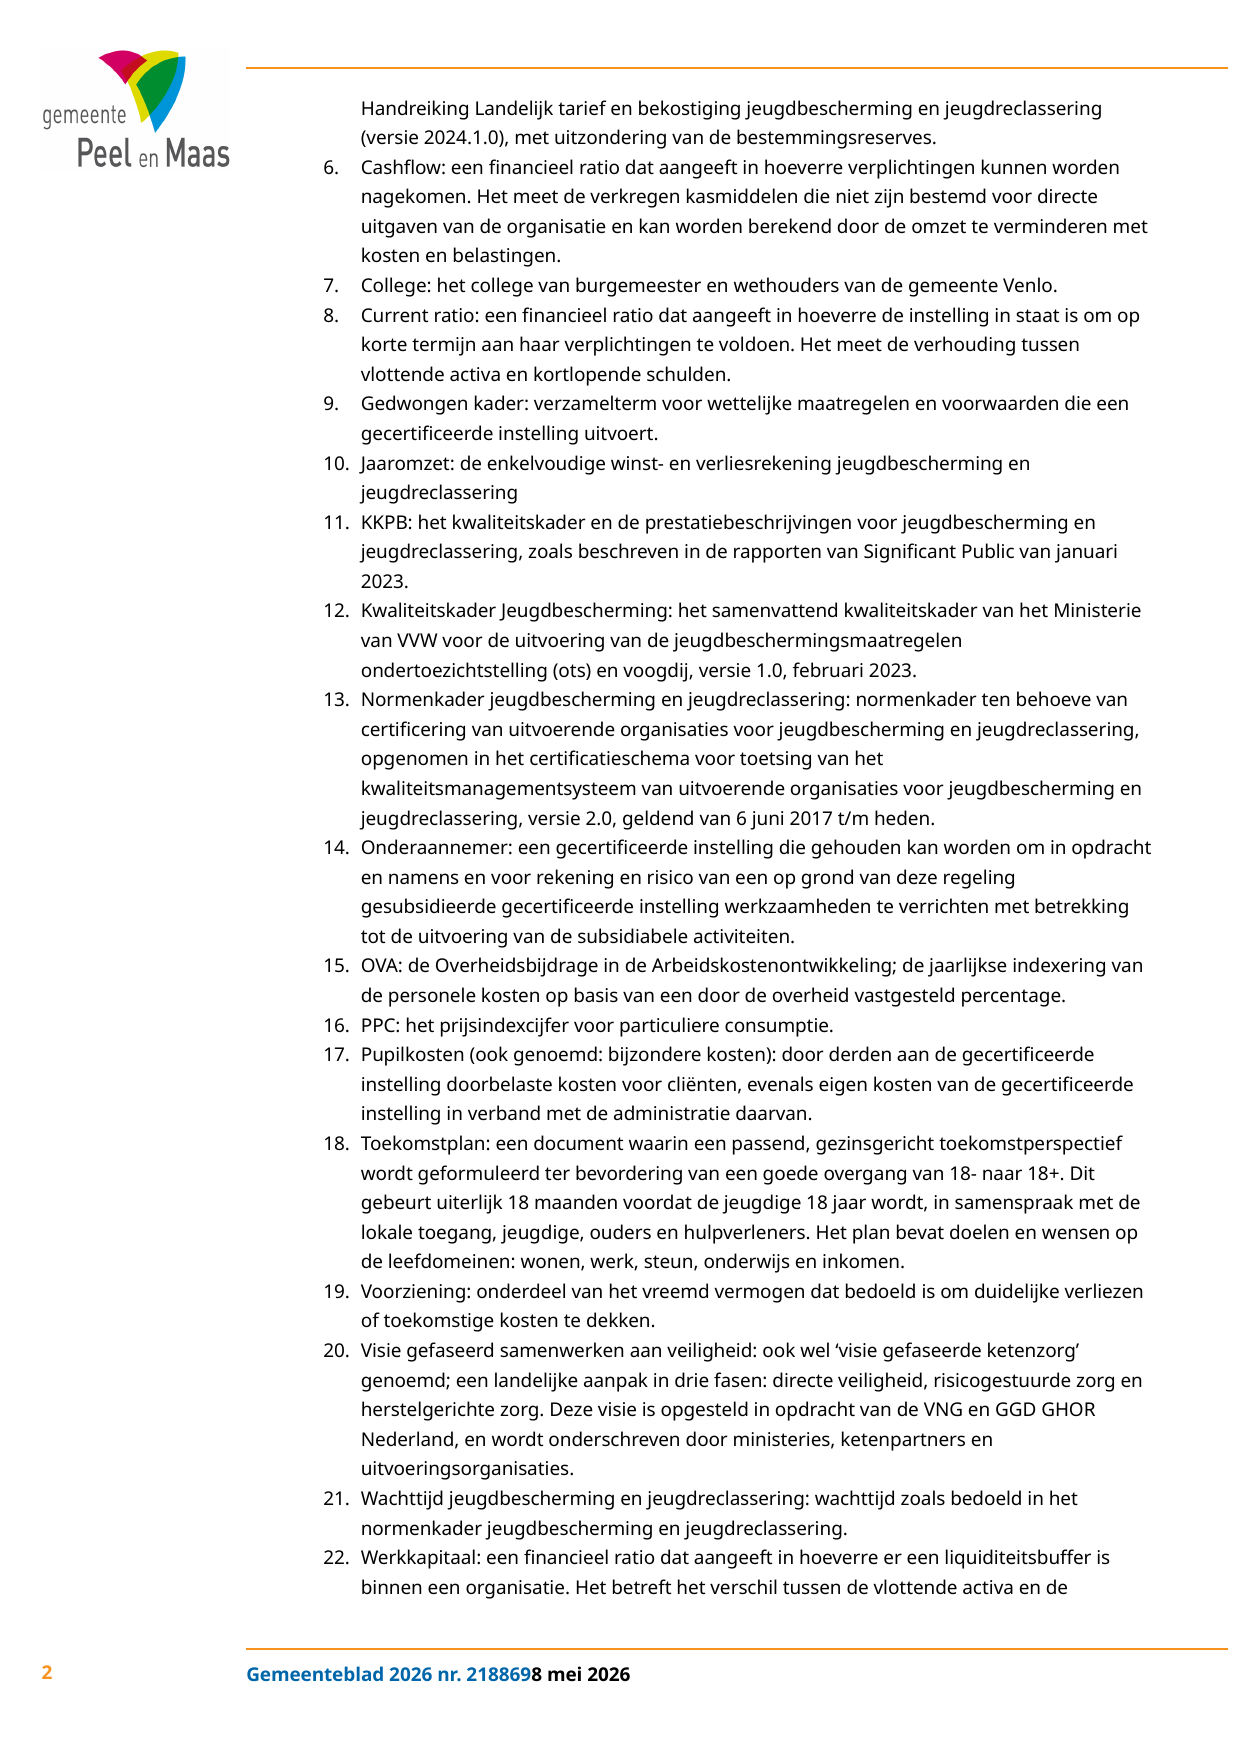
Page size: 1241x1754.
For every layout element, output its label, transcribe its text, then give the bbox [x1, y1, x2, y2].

list College: het college van burgemeester en wethouders van de gemeente Venlo. [323, 272, 1152, 298]
list Handreiking Landelijk tarief en bekostiging jeugdbescherming en jeugdreclassering (versie 2024.1.0), met uitzondering van de bestemmingsreserves. [323, 95, 1152, 150]
list OVA: de Overheidsbijdrage in de Arbeidskostenontwikkeling; de jaarlijkse indexering van de personele kosten op basis van een door de overheid vastgesteld percentage. [323, 953, 1152, 1008]
list Onderaannemer: een gecertificeerde instelling die gehouden kan worden om in opdracht en namens en voor rekening en risico van een op grond van deze regeling gesubsidieerde gecertificeerde instelling werkzaamheden te verrichten met betrekking tot de uitvoering van de subsidiabele activiteiten. [323, 834, 1152, 949]
picture [41, 47, 231, 172]
list Pupilkosten (ook genoemd: bijzondere kosten): door derden aan de gecertificeerde instelling doorbelaste kosten voor cliënten, evenals eigen kosten van de gecertificeerde instelling in verband met de administratie daarvan. [323, 1041, 1152, 1126]
list Normenkader jeugdbescherming en jeugdreclassering: normenkader ten behoeve van certificering van uitvoerende organisaties voor jeugdbescherming en jeugdreclassering, opgenomen in het certificatieschema voor toetsing van het kwaliteitsmanagementsysteem van uitvoerende organisaties voor jeugdbescherming en jeugdreclassering, versie 2.0, geldend van 6 juni 2017 t/m heden. [323, 686, 1152, 831]
list Toekomstplan: een document waarin een passend, gezinsgericht toekomstperspectief wordt geformuleerd ter bevordering van een goede overgang van 18- naar 18+. Dit gebeurt uiterlijk 18 maanden voordat de jeugdige 18 jaar wordt, in samenspraak met de lokale toegang, jeugdige, ouders en hulpverleners. Het plan bevat doelen en wensen op de leefdomeinen: wonen, werk, steun, onderwijs en inkomen. [323, 1130, 1152, 1274]
list Voorziening: onderdeel van het vreemd vermogen dat bedoeld is om duidelijke verliezen of toekomstige kosten te dekken. [323, 1278, 1152, 1333]
list Cashflow: een financieel ratio dat aangeeft in hoeverre verplichtingen kunnen worden nagekomen. Het meet de verkregen kasmiddelen die niet zijn bestemd voor directe uitgaven van de organisatie en kan worden berekend door de omzet te verminderen met kosten en belastingen. [323, 154, 1152, 268]
list Visie gefaseerd samenwerken aan veiligheid: ook wel ‘visie gefaseerde ketenzorg’ genoemd; een landelijke aanpak in drie fasen: directe veiligheid, risicogestuurde zorg en herstelgerichte zorg. Deze visie is opgesteld in opdracht van de VNG en GGD GHOR Nederland, en wordt onderschreven door ministeries, ketenpartners en uitvoeringsorganisaties. [323, 1337, 1152, 1481]
list Jaaromzet: de enkelvoudige winst- en verliesrekening jeugdbescherming en jeugdreclassering [323, 450, 1152, 505]
list Current ratio: een financieel ratio dat aangeeft in hoeverre de instelling in staat is om op korte termijn aan haar verplichtingen te voldoen. Het meet de verhouding tussen vlottende activa en kortlopende schulden. [323, 302, 1152, 387]
list KKPB: het kwaliteitskader en de prestatiebeschrijvingen voor jeugdbescherming en jeugdreclassering, zoals beschreven in de rapporten van Significant Public van januari 2023. [323, 509, 1152, 594]
list Gedwongen kader: verzamelterm voor wettelijke maatregelen en voorwaarden die een gecertificeerde instelling uitvoert. [323, 391, 1152, 446]
list Kwaliteitskader Jeugdbescherming: het samenvattend kwaliteitskader van het Ministerie van VVW voor de uitvoering van de jeugdbeschermingsmaatregelen ondertoezichtstelling (ots) en voogdij, versie 1.0, februari 2023. [323, 598, 1152, 683]
list Werkkapitaal: een financieel ratio dat aangeeft in hoeverre er een liquiditeitsbuffer is binnen een organisatie. Het betreft het verschil tussen de vlottende activa en de [323, 1544, 1152, 1600]
list Wachttijd jeugdbescherming en jeugdreclassering: wachttijd zoals bedoeld in het normenkader jeugdbescherming en jeugdreclassering. [323, 1485, 1152, 1541]
list PPC: het prijsindexcijfer voor particuliere consumptie. [323, 1012, 1152, 1038]
